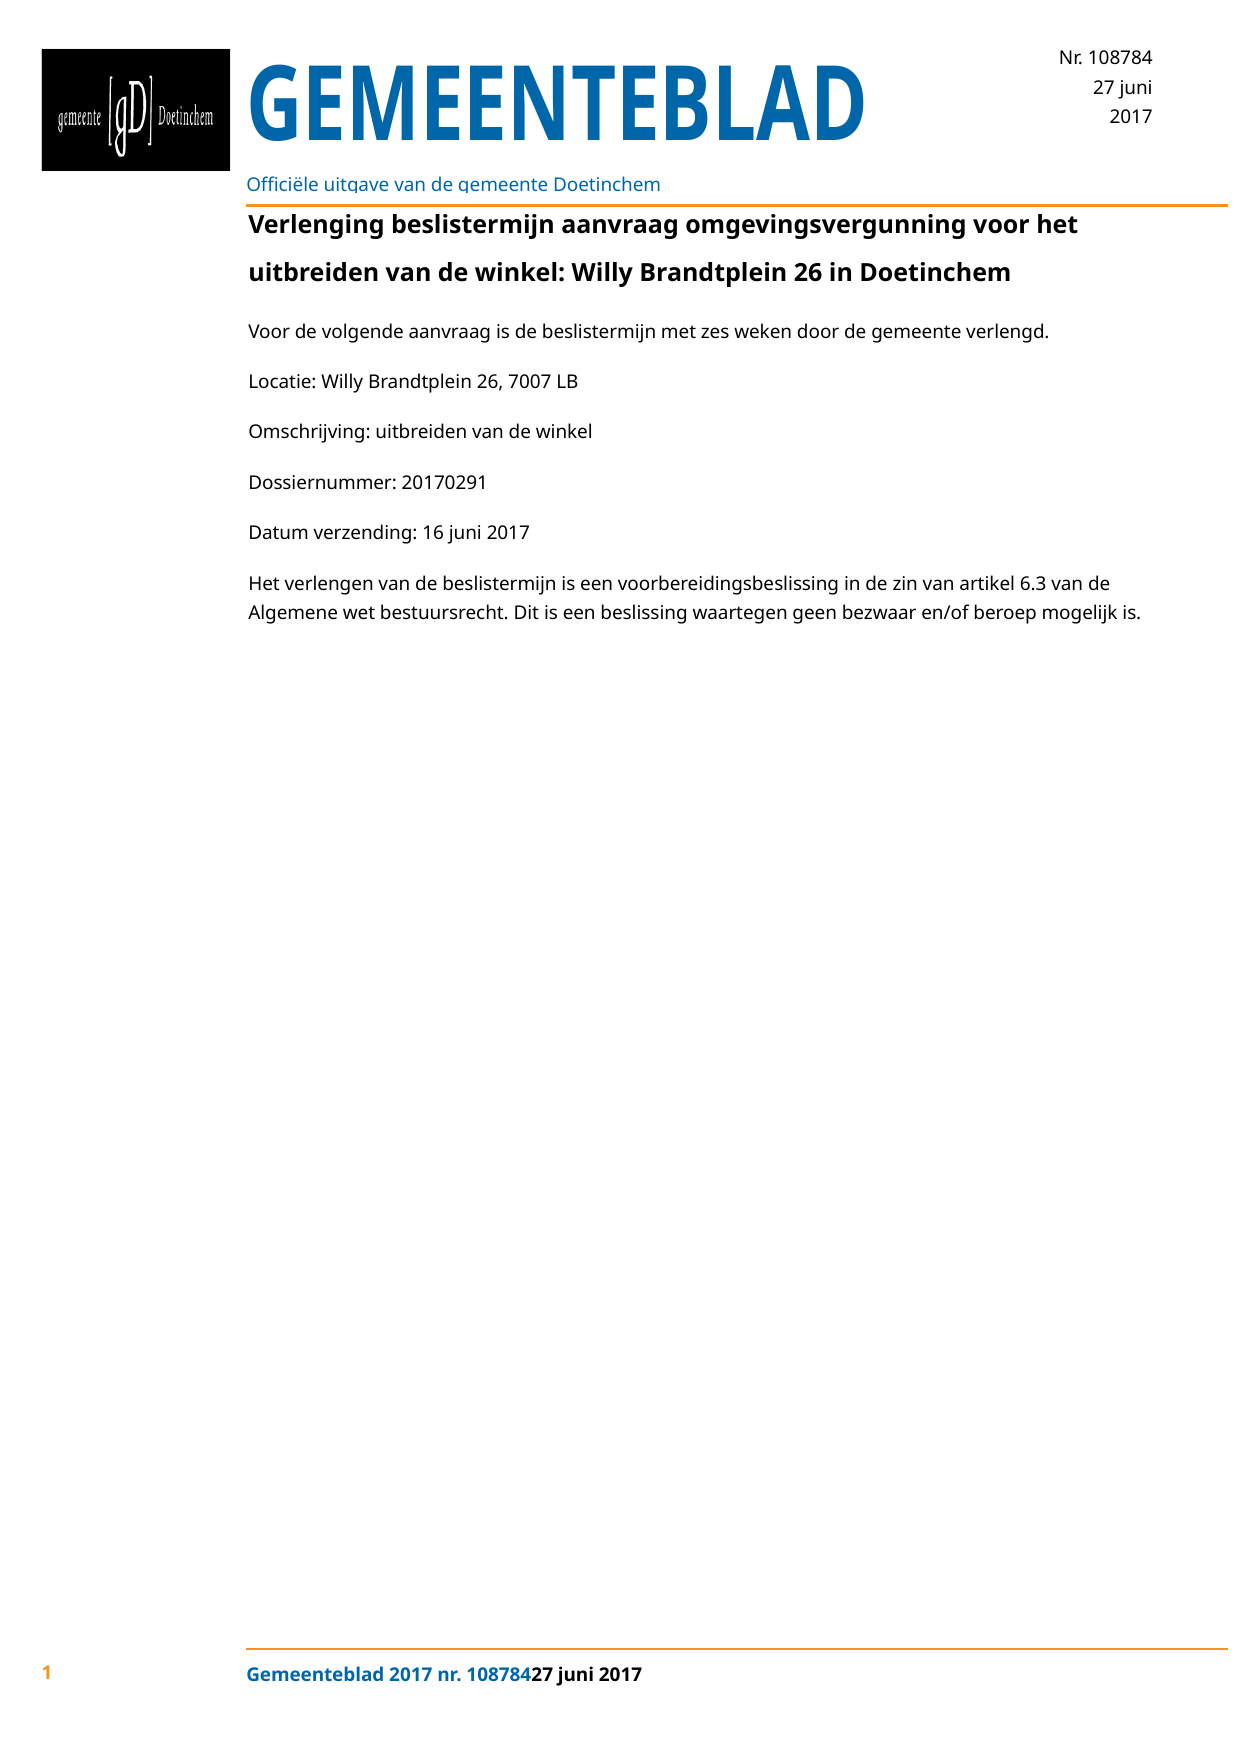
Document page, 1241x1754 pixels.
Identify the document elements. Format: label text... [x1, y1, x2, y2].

text Verlenging beslistermijn aanvraag omgevingsvergunning voor het uitbreiden van de winkel: Willy Brandtplein 26 in Doetinchem [248, 207, 1152, 288]
text Het verlengen van de beslistermijn is een voorbereidingsbeslissing in de zin van artikel 6.3 van de Algemene wet bestuursrecht. Dit is een beslissing waartegen geen bezwaar en/of beroep mogelijk is. [248, 570, 1152, 625]
picture [41, 47, 231, 172]
text Voor de volgende aanvraag is de beslistermijn met zes weken door de gemeente verlengd. [248, 318, 1152, 344]
text Omschrijving: uitbreiden van de winkel [248, 419, 1152, 444]
text Dossiernummer: 20170291 [248, 469, 1152, 495]
text Datum verzending: 16 juni 2017 [248, 519, 1152, 545]
text Locatie: Willy Brandtplein 26, 7007 LB [248, 368, 1152, 394]
